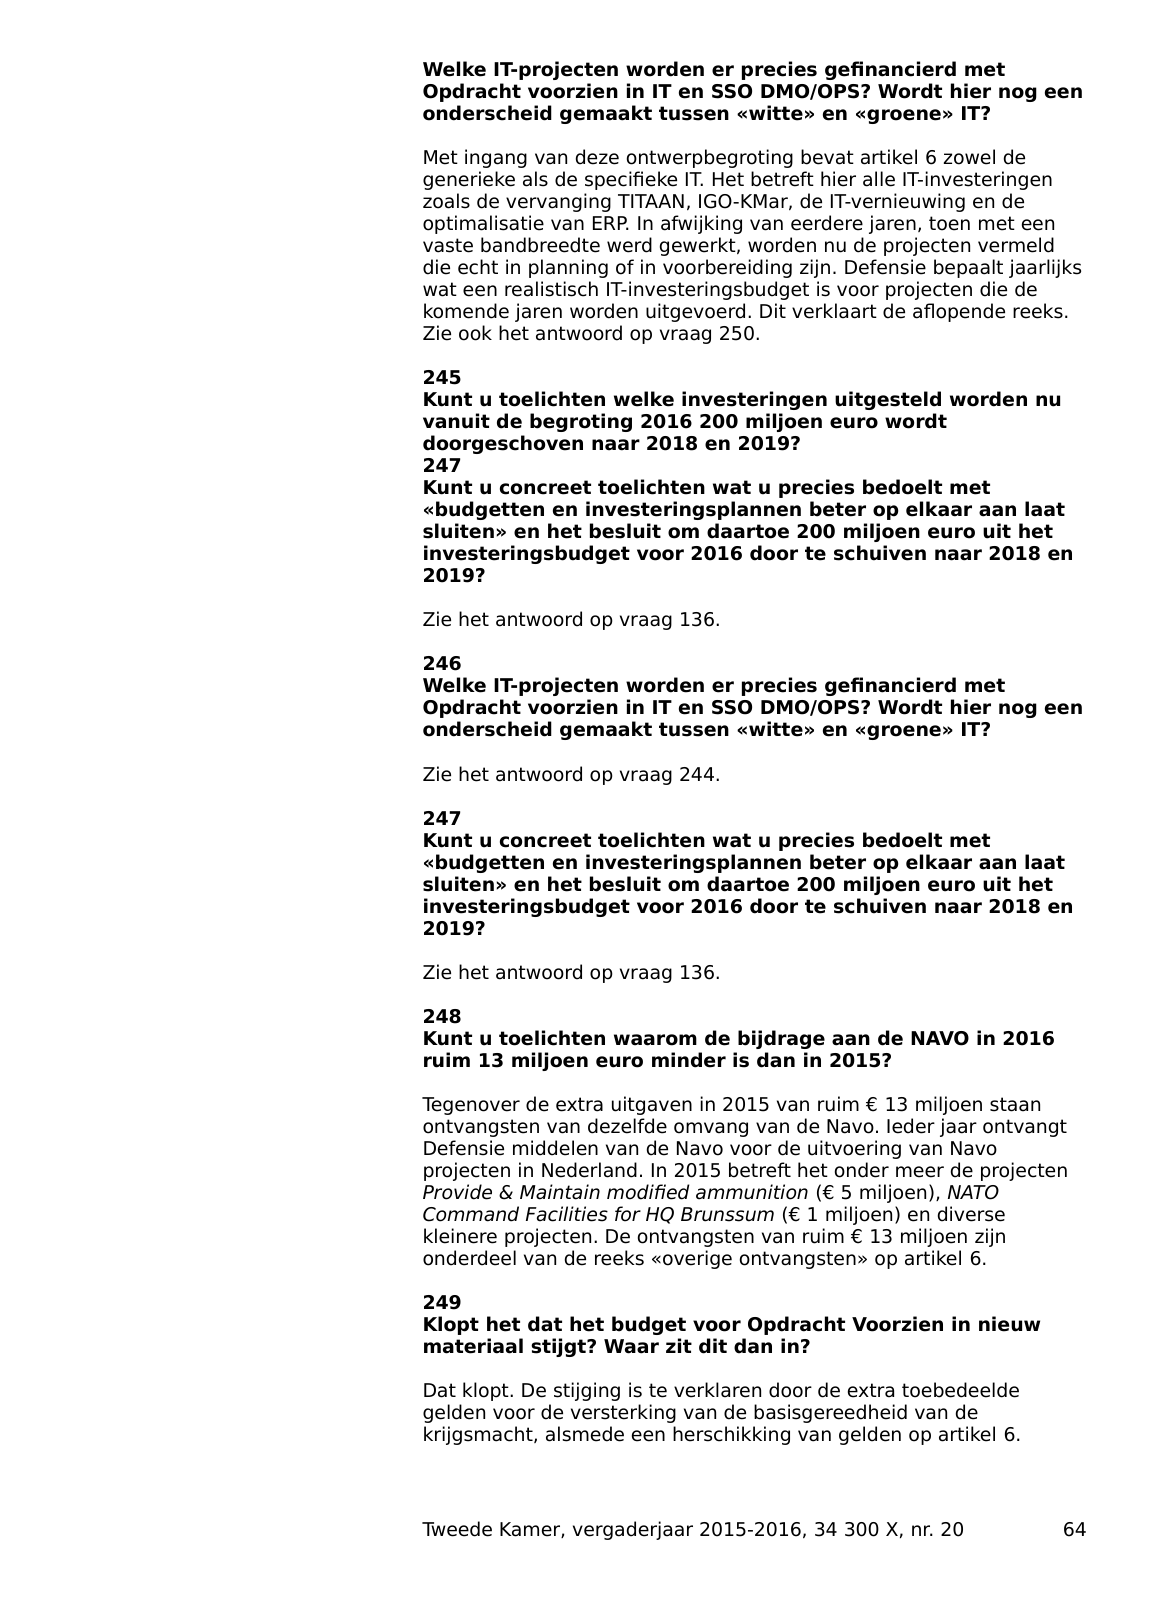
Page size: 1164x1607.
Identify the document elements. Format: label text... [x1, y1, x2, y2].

text Kunt u concreet toelichten wat u precies bedoelt met «budgetten en investeringsplannen beter op elkaar aan laat sluiten» en het besluit om daartoe 200 miljoen euro uit het investeringsbudget voor 2016 door te schuiven naar 2018 en 2019? [422, 477, 1087, 587]
text Dat klopt. De stijging is te verklaren door de extra toebedeelde gelden voor de versterking van de basisgereedheid van de krijgsmacht, alsmede een herschikking van gelden op artikel 6. [422, 1380, 1087, 1446]
text Kunt u toelichten waarom de bijdrage aan de NAVO in 2016 ruim 13 miljoen euro minder is dan in 2015? [422, 1028, 1087, 1072]
text Welke IT-projecten worden er precies gefinancierd met Opdracht voorzien in IT en SSO DMO/OPS? Wordt hier nog een onderscheid gemaakt tussen «witte» en «groene» IT? [422, 59, 1087, 125]
text Kunt u concreet toelichten wat u precies bedoelt met «budgetten en investeringsplannen beter op elkaar aan laat sluiten» en het besluit om daartoe 200 miljoen euro uit het investeringsbudget voor 2016 door te schuiven naar 2018 en 2019? [422, 829, 1087, 939]
text Met ingang van deze ontwerpbegroting bevat artikel 6 zowel de generieke als de specifieke IT. Het betreft hier alle IT-investeringen zoals de vervanging TITAAN, IGO-KMar, de IT-vernieuwing en de optimalisatie van ERP. In afwijking van eerdere jaren, toen met een vaste bandbreedte werd gewerkt, worden nu de projecten vermeld die echt in planning of in voorbereiding zijn. Defensie bepaalt jaarlijks wat een realistisch IT-investeringsbudget is voor projecten die de komende jaren worden uitgevoerd. Dit verklaart de aflopende reeks. Zie ook het antwoord op vraag 250. [422, 147, 1087, 345]
text 245 [422, 367, 1087, 389]
text Welke IT-projecten worden er precies gefinancierd met Opdracht voorzien in IT en SSO DMO/OPS? Wordt hier nog een onderscheid gemaakt tussen «witte» en «groene» IT? [422, 675, 1087, 741]
text 249 [422, 1292, 1087, 1314]
text 248 [422, 1006, 1087, 1028]
text Kunt u toelichten welke investeringen uitgesteld worden nu vanuit de begroting 2016 200 miljoen euro wordt doorgeschoven naar 2018 en 2019? [422, 389, 1087, 455]
text 247 [422, 808, 1087, 829]
text Zie het antwoord op vraag 136. [422, 962, 1087, 984]
text Zie het antwoord op vraag 244. [422, 763, 1087, 785]
text 247 [422, 455, 1087, 477]
text Klopt het dat het budget voor Opdracht Voorzien in nieuw materiaal stijgt? Waar zit dit dan in? [422, 1314, 1087, 1358]
text Tegenover de extra uitgaven in 2015 van ruim € 13 miljoen staan ontvangsten van dezelfde omvang van de Navo. Ieder jaar ontvangt Defensie middelen van de Navo voor de uitvoering van Navo projecten in Nederland. In 2015 betreft het onder meer de projecten Provide & Maintain modified ammunition (€ 5 miljoen), NATO Command Facilities for HQ Brunssum (€ 1 miljoen) en diverse kleinere projecten. De ontvangsten van ruim € 13 miljoen zijn onderdeel van de reeks «overige ontvangsten» op artikel 6. [422, 1094, 1087, 1270]
text Zie het antwoord op vraag 136. [422, 609, 1087, 631]
text 246 [422, 653, 1087, 675]
